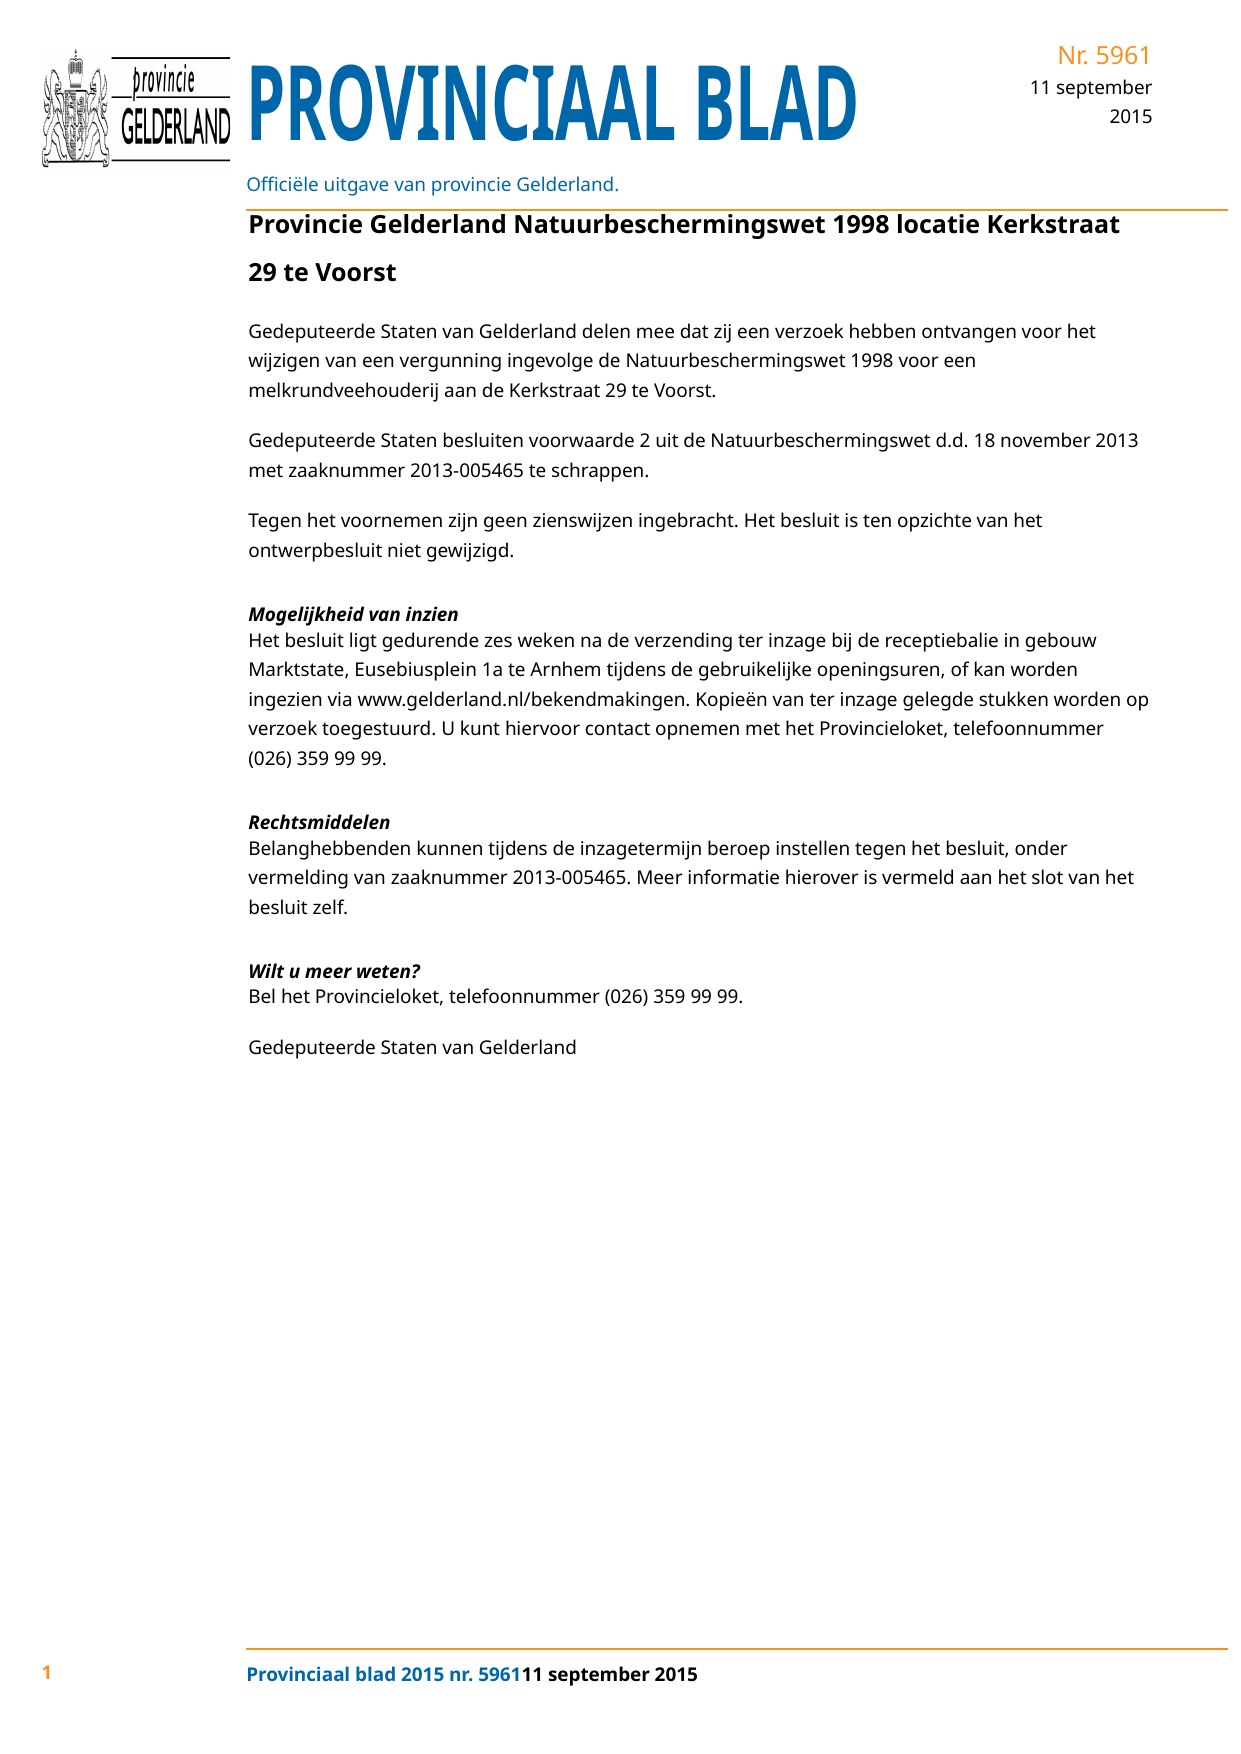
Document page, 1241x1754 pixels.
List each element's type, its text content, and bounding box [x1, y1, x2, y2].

picture [41, 47, 231, 172]
text Mogelijkheid van inzien [248, 601, 1152, 627]
text Rechtsmiddelen [248, 809, 1152, 835]
text Belanghebbenden kunnen tijdens de inzagetermijn beroep instellen tegen het besluit, onder vermelding van zaaknummer 2013-005465. Meer informatie hierover is vermeld aan het slot van het besluit zelf. [248, 835, 1152, 920]
text Gedeputeerde Staten van Gelderland delen mee dat zij een verzoek hebben ontvangen voor het wijzigen van een vergunning ingevolge de Natuurbeschermingswet 1998 voor een melkrundveehouderij aan de Kerkstraat 29 te Voorst. [248, 318, 1152, 403]
text Gedeputeerde Staten besluiten voorwaarde 2 uit de Natuurbeschermingswet d.d. 18 november 2013 met zaaknummer 2013-005465 te schrappen. [248, 427, 1152, 483]
text Gedeputeerde Staten van Gelderland [248, 1034, 1152, 1060]
text Bel het Provincieloket, telefoonnummer (026) 359 99 99. [248, 984, 1152, 1009]
text Tegen het voornemen zijn geen zienswijzen ingebracht. Het besluit is ten opzichte van het ontwerpbesluit niet gewijzigd. [248, 507, 1152, 563]
text Het besluit ligt gedurende zes weken na de verzending ter inzage bij de receptiebalie in gebouw Marktstate, Eusebiusplein 1a te Arnhem tijdens de gebruikelijke openingsuren, of kan worden ingezien via www.gelderland.nl/bekendmakingen. Kopieën van ter inzage gelegde stukken worden op verzoek toegestuurd. U kunt hiervoor contact opnemen met het Provincieloket, telefoonnummer (026) 359 99 99. [248, 627, 1152, 771]
text Provincie Gelderland Natuurbeschermingswet 1998 locatie Kerkstraat 29 te Voorst [248, 211, 1152, 288]
text Wilt u meer weten? [248, 958, 1152, 984]
